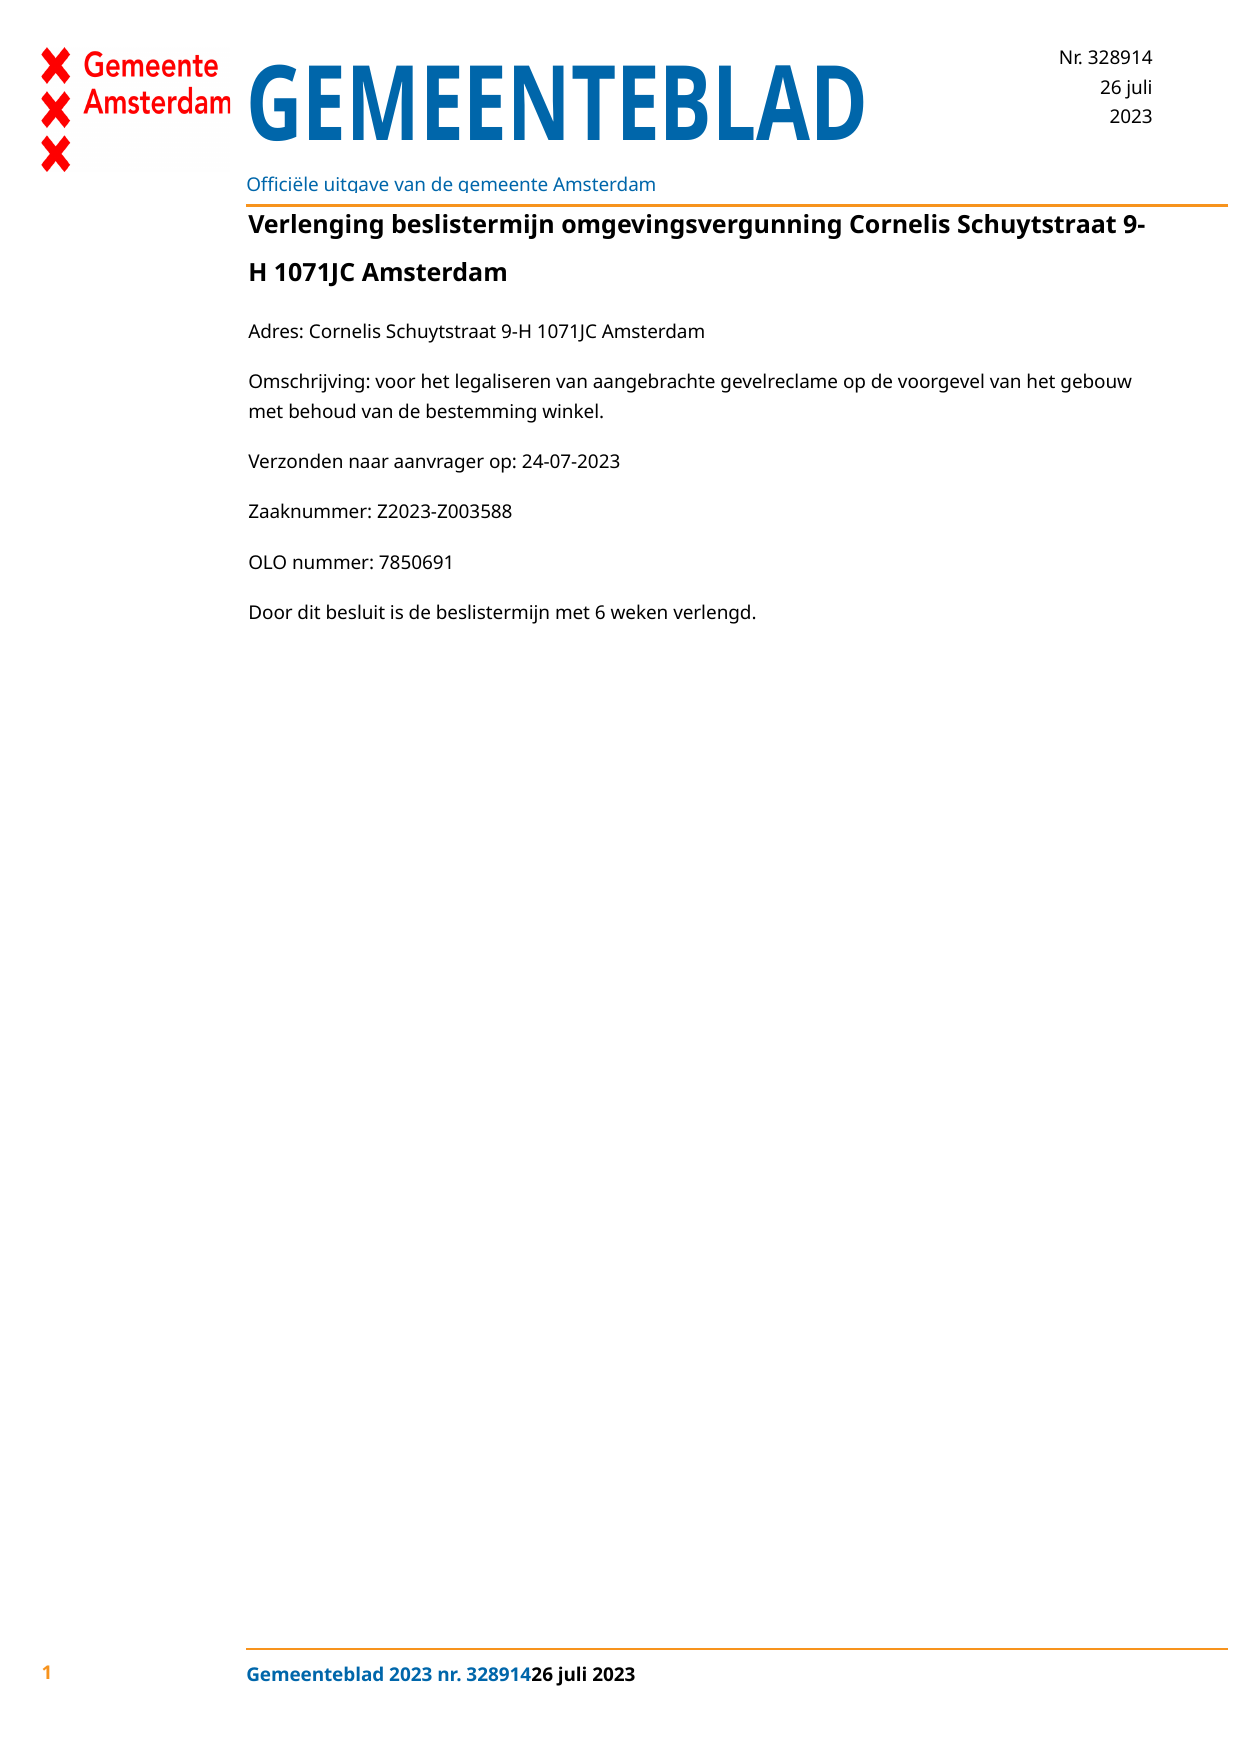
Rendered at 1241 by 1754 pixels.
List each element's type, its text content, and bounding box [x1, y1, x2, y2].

text Adres: Cornelis Schuytstraat 9-H 1071JC Amsterdam [248, 318, 1152, 344]
text Verzonden naar aanvrager op: 24-07-2023 [248, 448, 1152, 474]
text Verlenging beslistermijn omgevingsvergunning Cornelis Schuytstraat 9-H 1071JC Amsterdam [248, 207, 1152, 288]
text Omschrijving: voor het legaliseren van aangebrachte gevelreclame op de voorgevel van het gebouw met behoud van de bestemming winkel. [248, 368, 1152, 424]
text Zaaknummer: Z2023-Z003588 [248, 499, 1152, 524]
text OLO nummer: 7850691 [248, 549, 1152, 575]
picture [41, 47, 231, 172]
text Door dit besluit is de beslistermijn met 6 weken verlengd. [248, 599, 1152, 625]
